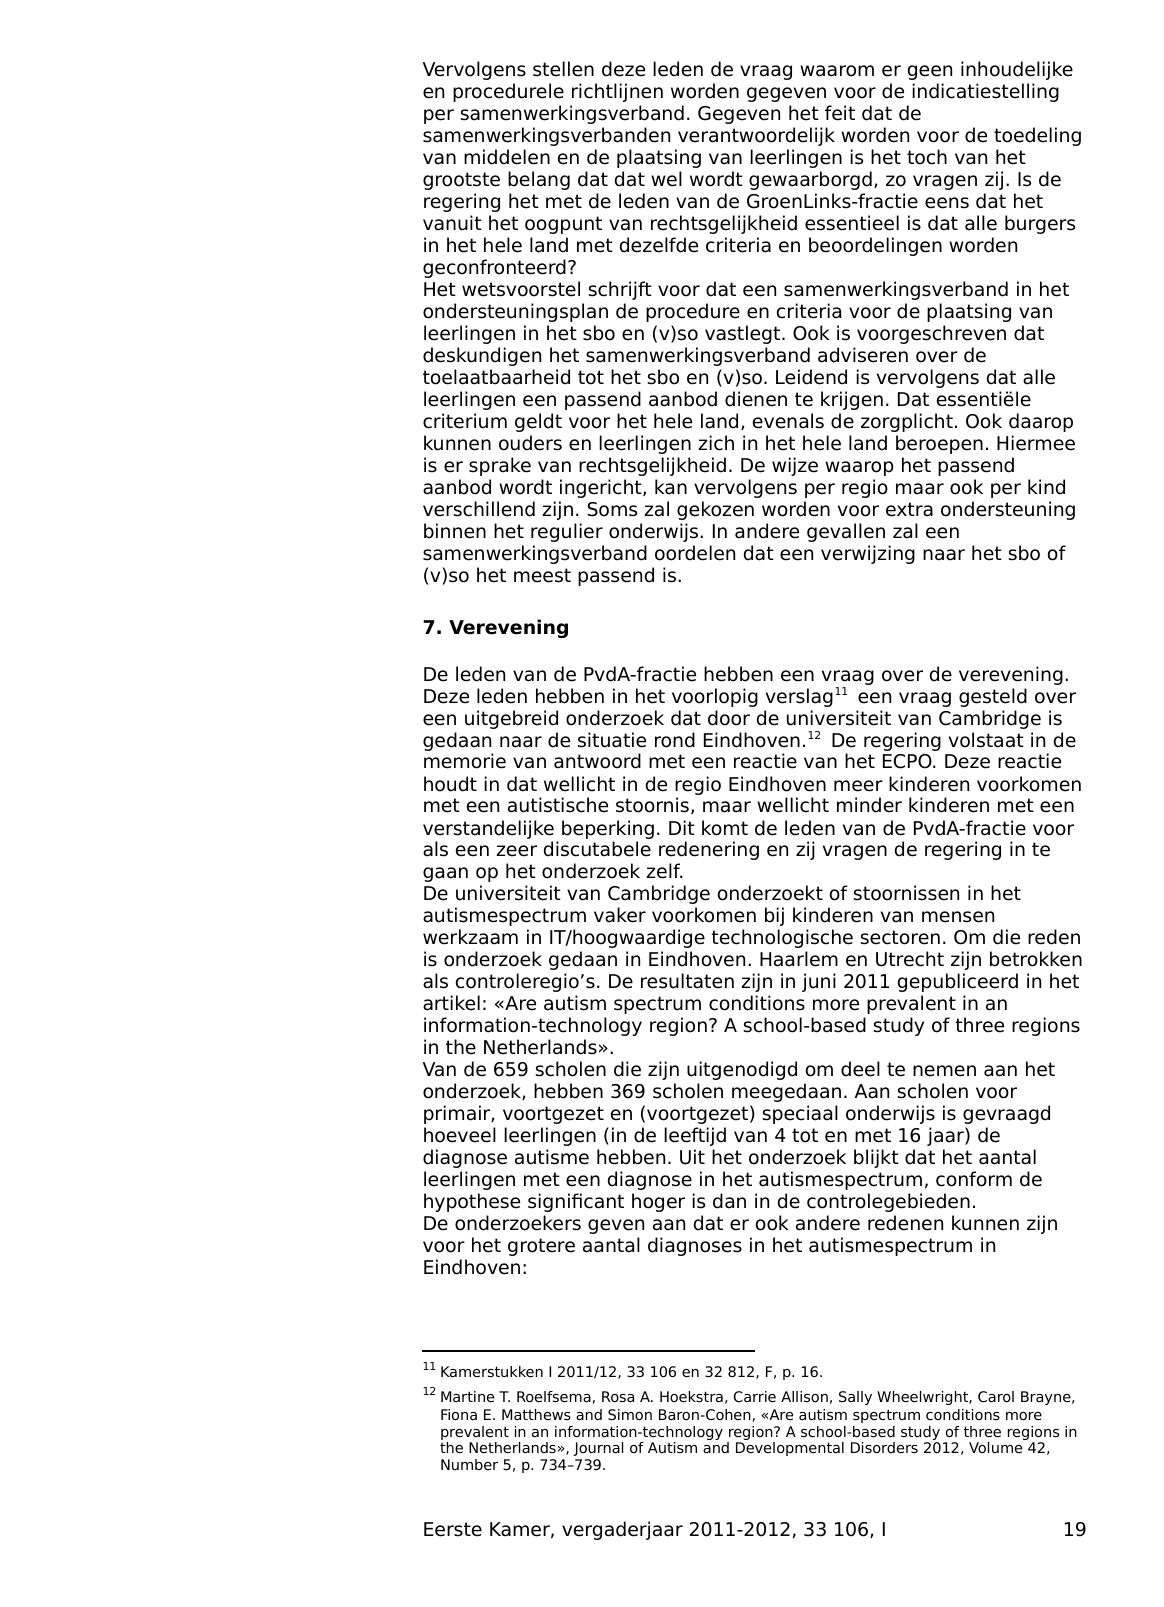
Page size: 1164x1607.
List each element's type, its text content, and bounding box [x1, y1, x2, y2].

text De universiteit van Cambridge onderzoekt of stoornissen in het autismespectrum vaker voorkomen bij kinderen van mensen werkzaam in IT/hoogwaardige technologische sectoren. Om die reden is onderzoek gedaan in Eindhoven. Haarlem en Utrecht zijn betrokken als controleregio’s. De resultaten zijn in juni 2011 gepubliceerd in het artikel: «Are autism spectrum conditions more prevalent in an information-technology region? A school-based study of three regions in the Netherlands». [422, 883, 1087, 1059]
text Kamerstukken I 2011/12, 33 106 en 32 812, F, p. 16. [422, 1360, 1087, 1382]
text De leden van de PvdA-fractie hebben een vraag over de verevening. Deze leden hebben in het voorlopig verslag een vraag gesteld over een uitgebreid onderzoek dat door de universiteit van Cambridge is gedaan naar de situatie rond Eindhoven. De regering volstaat in de memorie van antwoord met een reactie van het ECPO. Deze reactie houdt in dat wellicht in de regio Eindhoven meer kinderen voorkomen met een autistische stoornis, maar wellicht minder kinderen met een verstandelijke beperking. Dit komt de leden van de PvdA-fractie voor als een zeer discutabele redenering en zij vragen de regering in te gaan op het onderzoek zelf. [422, 663, 1087, 883]
text Van de 659 scholen die zijn uitgenodigd om deel te nemen aan het onderzoek, hebben 369 scholen meegedaan. Aan scholen voor primair, voortgezet en (voortgezet) speciaal onderwijs is gevraagd hoeveel leerlingen (in de leeftijd van 4 tot en met 16 jaar) de diagnose autisme hebben. Uit het onderzoek blijkt dat het aantal leerlingen met een diagnose in het autismespectrum, conform de hypothese significant hoger is dan in de controlegebieden. [422, 1059, 1087, 1213]
text Vervolgens stellen deze leden de vraag waarom er geen inhoudelijke en procedurele richtlijnen worden gegeven voor de indicatiestelling per samenwerkingsverband. Gegeven het feit dat de samenwerkingsverbanden verantwoordelijk worden voor de toedeling van middelen en de plaatsing van leerlingen is het toch van het grootste belang dat dat wel wordt gewaarborgd, zo vragen zij. Is de regering het met de leden van de GroenLinks-fractie eens dat het vanuit het oogpunt van rechtsgelijkheid essentieel is dat alle burgers in het hele land met dezelfde criteria en beoordelingen worden geconfronteerd? [422, 59, 1087, 279]
text Het wetsvoorstel schrijft voor dat een samenwerkingsverband in het ondersteuningsplan de procedure en criteria voor de plaatsing van leerlingen in het sbo en (v)so vastlegt. Ook is voorgeschreven dat deskundigen het samenwerkingsverband adviseren over de toelaatbaarheid tot het sbo en (v)so. Leidend is vervolgens dat alle leerlingen een passend aanbod dienen te krijgen. Dat essentiële criterium geldt voor het hele land, evenals de zorgplicht. Ook daarop kunnen ouders en leerlingen zich in het hele land beroepen. Hiermee is er sprake van rechtsgelijkheid. De wijze waarop het passend aanbod wordt ingericht, kan vervolgens per regio maar ook per kind verschillend zijn. Soms zal gekozen worden voor extra ondersteuning binnen het regulier onderwijs. In andere gevallen zal een samenwerkingsverband oordelen dat een verwijzing naar het sbo of (v)so het meest passend is. [422, 279, 1087, 587]
subtitle 7. Verevening [422, 617, 1087, 638]
text Martine T. Roelfsema, Rosa A. Hoekstra, Carrie Allison, Sally Wheelwright, Carol Brayne, Fiona E. Matthews and Simon Baron-Cohen, «Are autism spectrum conditions more prevalent in an information-technology region? A school-based study of three regions in the Netherlands», Journal of Autism and Developmental Disorders 2012, Volume 42, Number 5, p. 734–739. [422, 1385, 1087, 1474]
text De onderzoekers geven aan dat er ook andere redenen kunnen zijn voor het grotere aantal diagnoses in het autismespectrum in Eindhoven: [422, 1213, 1087, 1279]
